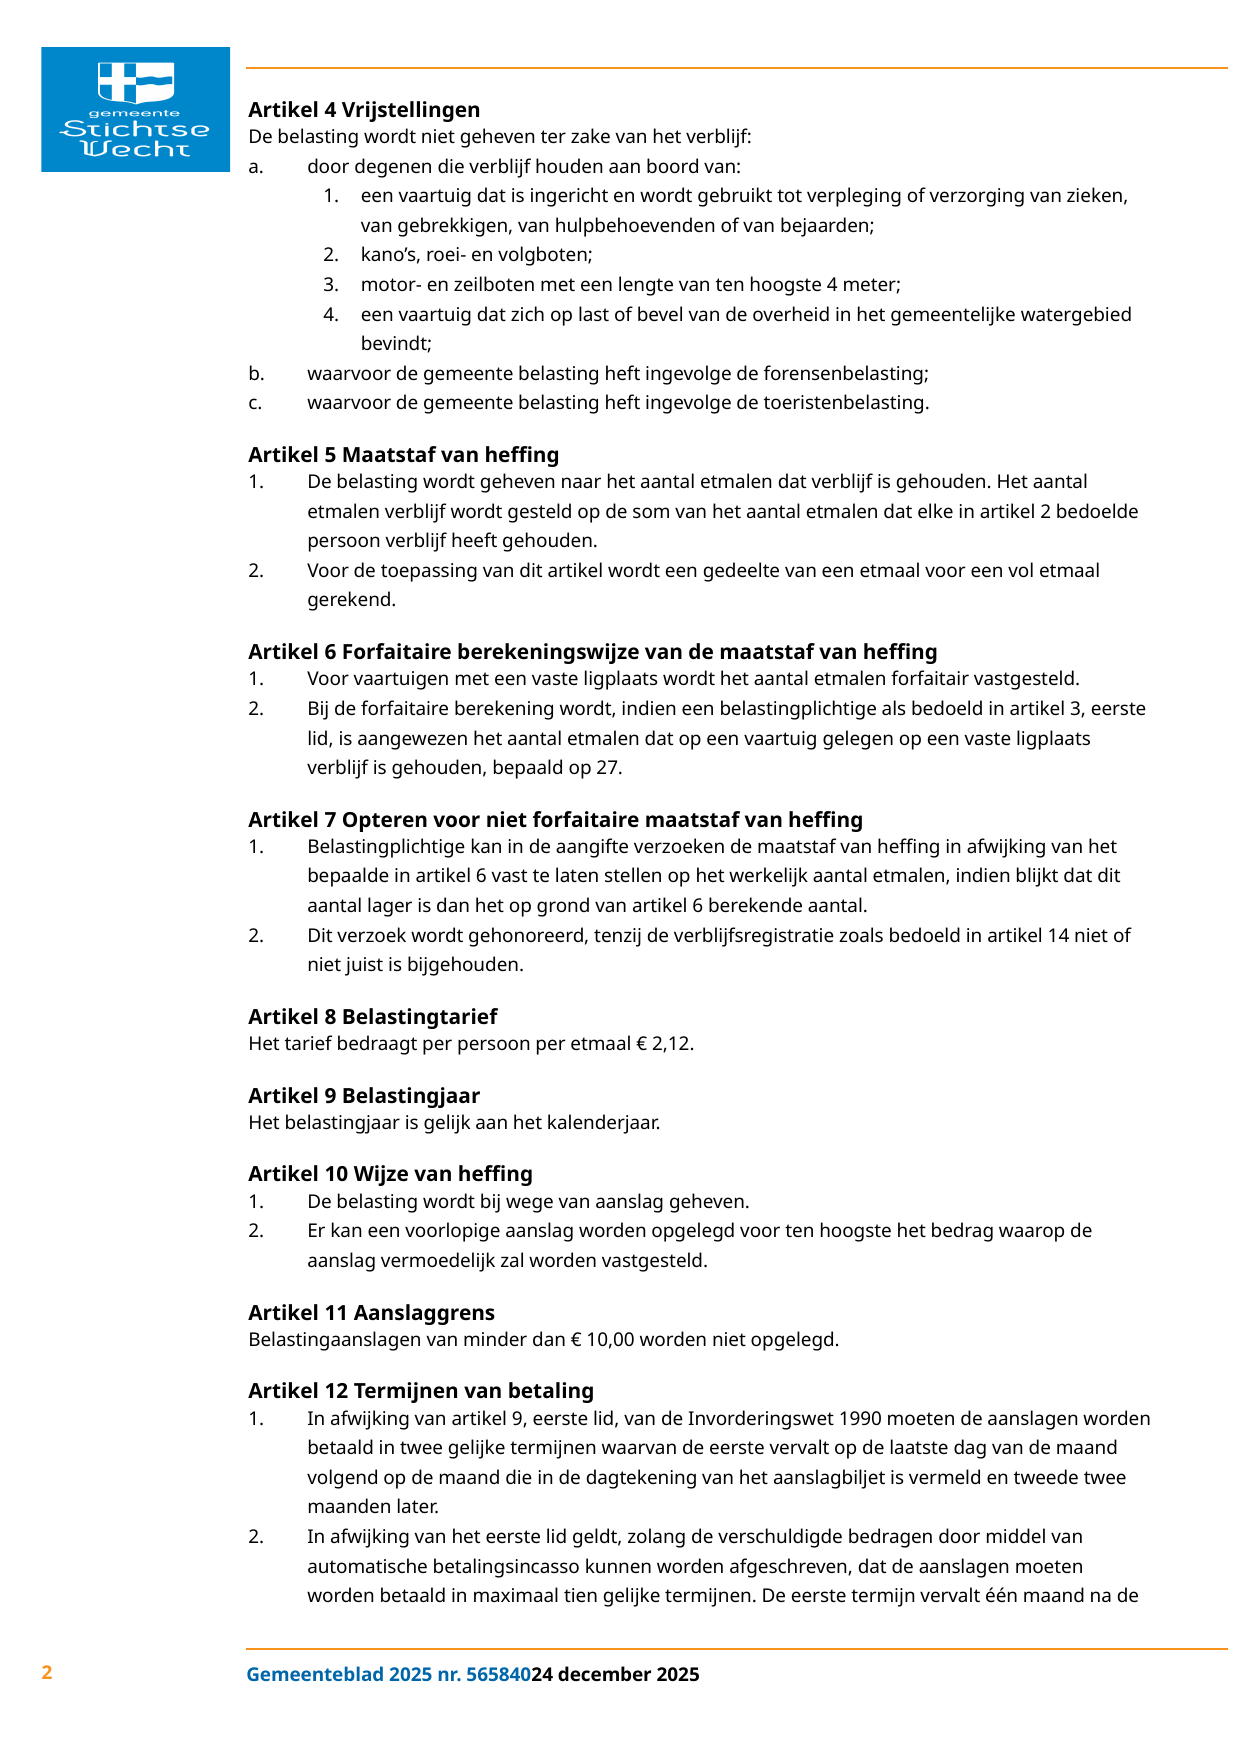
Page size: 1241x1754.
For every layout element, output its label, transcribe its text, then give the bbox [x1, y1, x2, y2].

text Artikel 12 Termijnen van betaling [248, 1376, 1152, 1405]
list Voor de toepassing van dit artikel wordt een gedeelte van een etmaal voor een vol etmaal gerekend. [248, 557, 1152, 612]
list waarvoor de gemeente belasting heft ingevolge de forensenbelasting; [248, 360, 1152, 386]
text Artikel 10 Wijze van heffing [248, 1159, 1152, 1188]
list De belasting wordt bij wege van aanslag geheven. [248, 1188, 1152, 1214]
text Het belastingjaar is gelijk aan het kalenderjaar. [248, 1109, 1152, 1135]
list waarvoor de gemeente belasting heft ingevolge de toeristenbelasting. [248, 389, 1152, 415]
picture [99, 63, 135, 101]
list Bij de forfaitaire berekening wordt, indien een belastingplichtige als bedoeld in artikel 3, eerste lid, is aangewezen het aantal etmalen dat op een vaartuig gelegen op een vaste ligplaats verblijf is gehouden, bepaald op 27. [248, 695, 1152, 780]
list In afwijking van het eerste lid geldt, zolang de verschuldigde bedragen door middel van automatische betalingsincasso kunnen worden afgeschreven, dat de aanslagen moeten worden betaald in maximaal tien gelijke termijnen. De eerste termijn vervalt één maand na de [248, 1523, 1152, 1608]
text Artikel 8 Belastingtarief [248, 1002, 1152, 1030]
list een vaartuig dat zich op last of bevel van de overheid in het gemeentelijke watergebied bevindt; [323, 301, 1152, 356]
list motor- en zeilboten met een lengte van ten hoogste 4 meter; [323, 271, 1152, 297]
list De belasting wordt geheven naar het aantal etmalen dat verblijf is gehouden. Het aantal etmalen verblijf wordt gesteld op de som van het aantal etmalen dat elke in artikel 2 bedoelde persoon verblijf heeft gehouden. [248, 468, 1152, 553]
list Dit verzoek wordt gehonoreerd, tenzij de verblijfsregistratie zoals bedoeld in artikel 14 niet of niet juist is bijgehouden. [248, 922, 1152, 977]
list Belastingplichtige kan in de aangifte verzoeken de maatstaf van heffing in afwijking van het bepaalde in artikel 6 vast te laten stellen op het werkelijk aantal etmalen, indien blijkt dat dit aantal lager is dan het op grond van artikel 6 berekende aantal. [248, 833, 1152, 918]
text Artikel 5 Maatstaf van heffing [248, 440, 1152, 468]
text Het tarief bedraagt per persoon per etmaal € 2,12. [248, 1030, 1152, 1056]
list Voor vaartuigen met een vaste ligplaats wordt het aantal etmalen forfaitair vastgesteld. [248, 666, 1152, 691]
list In afwijking van artikel 9, eerste lid, van de Invorderingswet 1990 moeten de aanslagen worden betaald in twee gelijke termijnen waarvan de eerste vervalt op de laatste dag van de maand volgend op de maand die in de dagtekening van het aanslagbiljet is vermeld en tweede twee maanden later. [248, 1405, 1152, 1519]
text Artikel 9 Belastingjaar [248, 1081, 1152, 1109]
list een vaartuig dat is ingericht en wordt gebruikt tot verpleging of verzorging van zieken, van gebrekkigen, van hulpbehoevenden of van bejaarden; [323, 182, 1152, 238]
text Artikel 7 Opteren voor niet forfaitaire maatstaf van heffing [248, 805, 1152, 833]
list Er kan een voorlopige aanslag worden opgelegd voor ten hoogste het bedrag waarop de aanslag vermoedelijk zal worden vastgesteld. [248, 1218, 1152, 1273]
picture [137, 63, 174, 103]
text De belasting wordt niet geheven ter zake van het verblijf: [248, 123, 1152, 149]
text Artikel 6 Forfaitaire berekeningswijze van de maatstaf van heffing [248, 637, 1152, 666]
list door degenen die verblijf houden aan boord van: [248, 153, 1152, 178]
text Belastingaanslagen van minder dan € 10,00 worden niet opgelegd. [248, 1326, 1152, 1352]
text Artikel 11 Aanslaggrens [248, 1298, 1152, 1326]
list kano’s, roei- en volgboten; [323, 242, 1152, 267]
text Artikel 4 Vrijstellingen [248, 95, 1152, 123]
